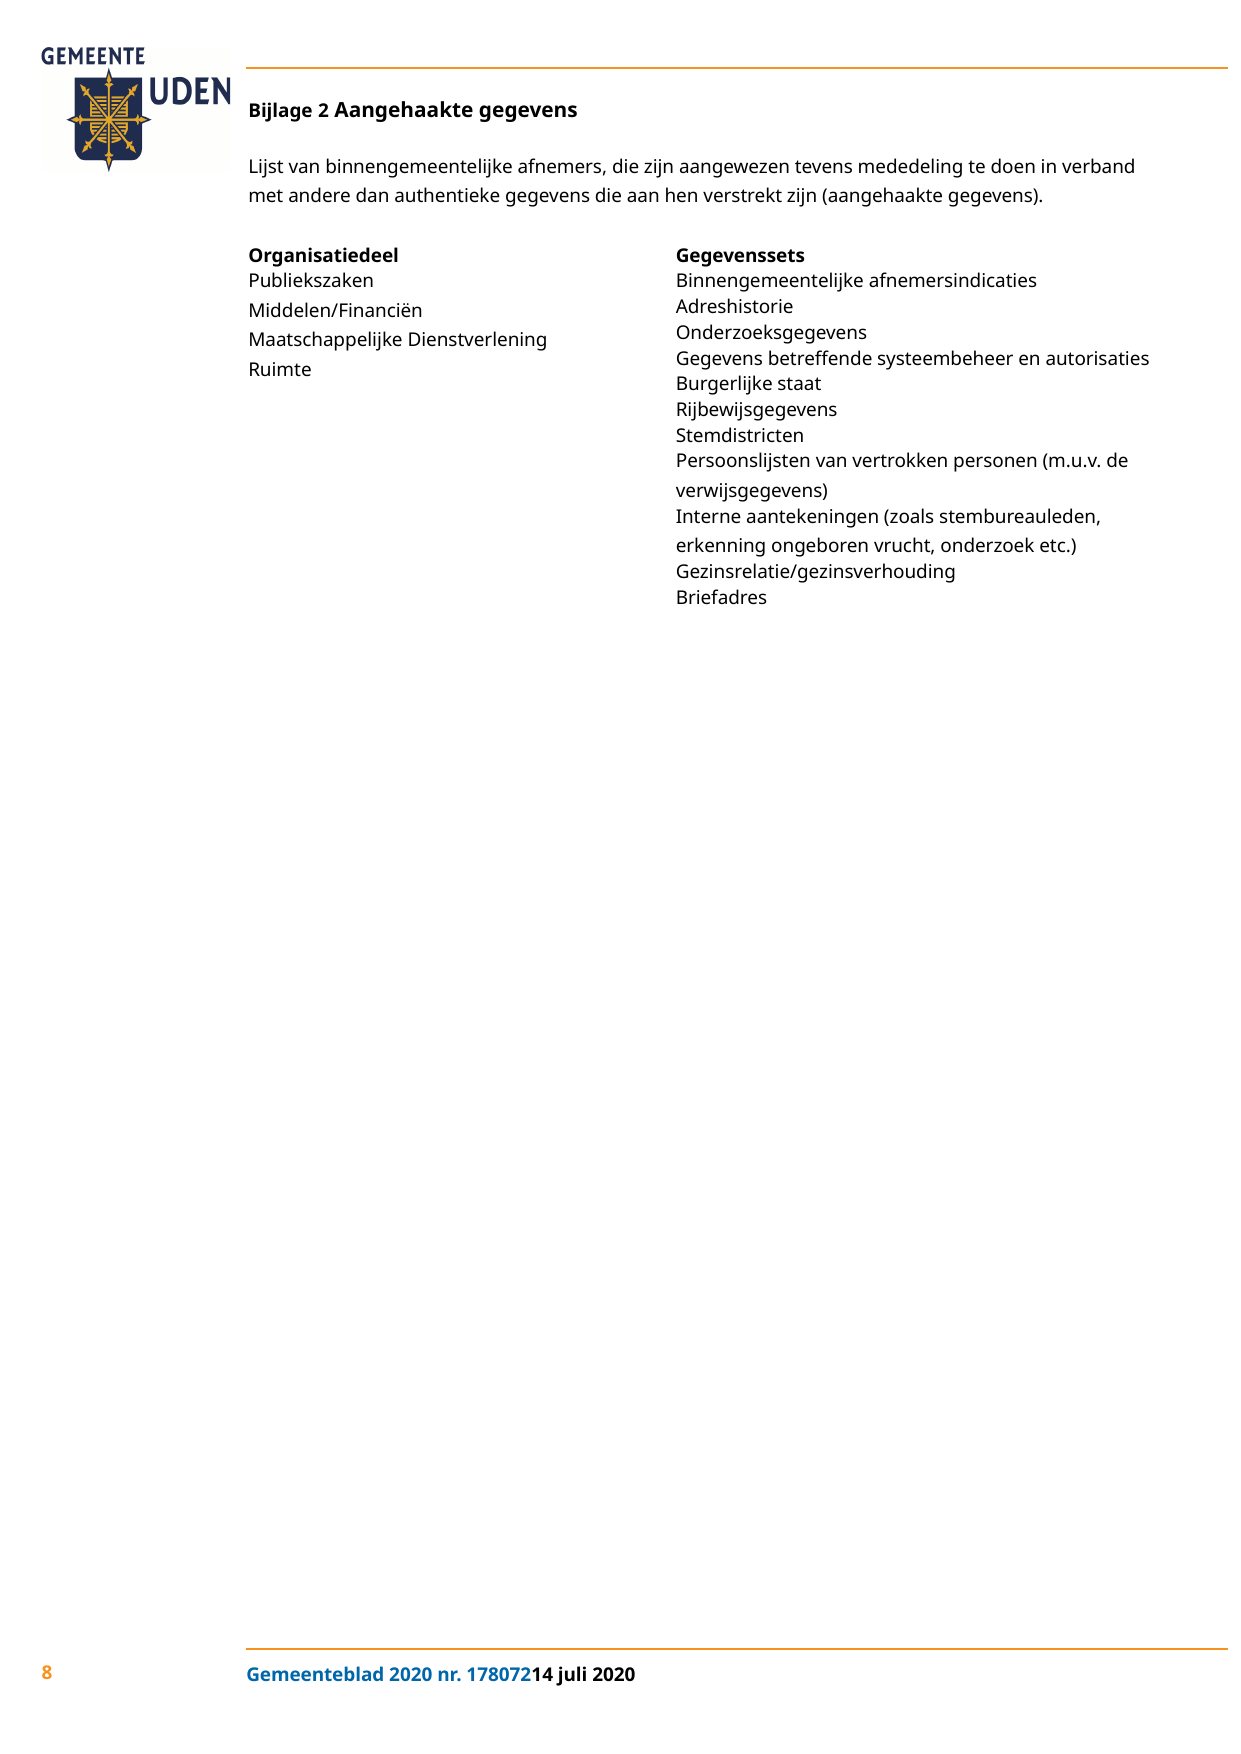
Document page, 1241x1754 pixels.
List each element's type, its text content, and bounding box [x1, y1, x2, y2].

table_cell Onderzoeksgegevens [676, 319, 1152, 345]
table_header Gegevenssets [676, 242, 1152, 267]
table_cell Publiekszaken Middelen/Financiën Maatschappelijke Dienstverlening Ruimte [248, 268, 676, 678]
table_cell Interne aantekeningen (zoals stembureauleden, erkenning ongeboren vrucht, onderzoek etc.) [676, 503, 1152, 558]
table_cell Burgerlijke staat [676, 370, 1152, 396]
table_header Organisatiedeel [248, 242, 676, 267]
table_cell Gezinsrelatie/gezinsverhouding [676, 558, 1152, 584]
table_cell Persoonslijsten van vertrokken personen (m.u.v. de verwijsgegevens) [676, 448, 1152, 503]
table_cell Binnengemeentelijke afnemersindicaties [676, 268, 1152, 293]
table_cell Adreshistorie [676, 293, 1152, 319]
table_cell Gegevens betreffende systeembeheer en autorisaties [676, 345, 1152, 370]
picture [41, 47, 231, 172]
table_cell Rijbewijsgegevens [676, 396, 1152, 422]
text Bijlage 2 Aangehaakte gegevens [248, 95, 1152, 123]
table_cell Stemdistricten [676, 422, 1152, 448]
text Lijst van binnengemeentelijke afnemers, die zijn aangewezen tevens mededeling te doen in verband met andere dan authentieke gegevens die aan hen verstrekt zijn (aangehaakte gegevens). [248, 153, 1152, 208]
table_cell Briefadres [676, 584, 1152, 678]
